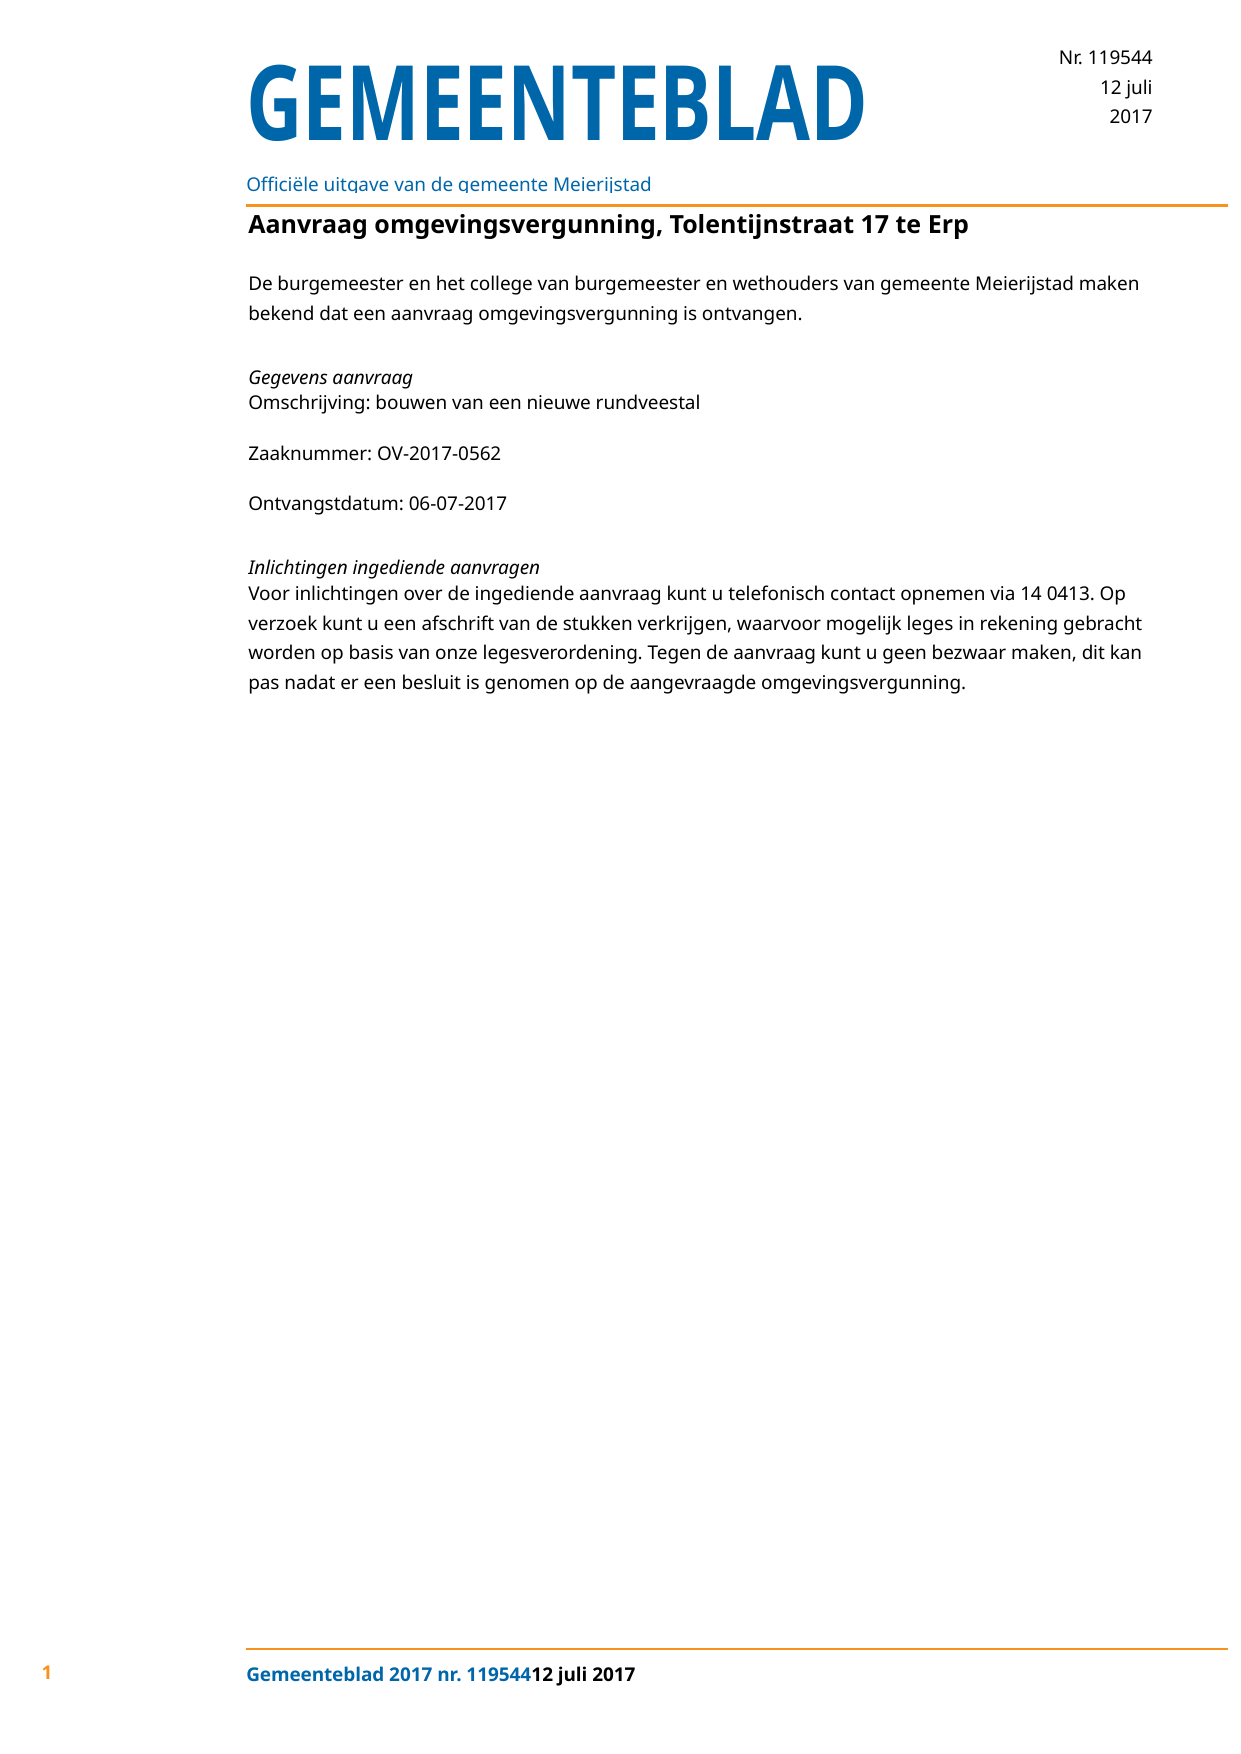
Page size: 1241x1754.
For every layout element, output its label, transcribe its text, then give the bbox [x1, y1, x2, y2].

text Gegevens aanvraag [248, 364, 1152, 389]
text Voor inlichtingen over de ingediende aanvraag kunt u telefonisch contact opnemen via 14 0413. Op verzoek kunt u een afschrift van de stukken verkrijgen, waarvoor mogelijk leges in rekening gebracht worden op basis van onze legesverordening. Tegen de aanvraag kunt u geen bezwaar maken, dit kan pas nadat er een besluit is genomen op de aangevraagde omgevingsvergunning. [248, 580, 1152, 694]
text Zaaknummer: OV-2017-0562 [248, 440, 1152, 466]
text Inlichtingen ingediende aanvragen [248, 554, 1152, 580]
text Aanvraag omgevingsvergunning, Tolentijnstraat 17 te Erp [248, 207, 1152, 241]
text Omschrijving: bouwen van een nieuwe rundveestal [248, 389, 1152, 415]
picture [41, 47, 231, 172]
text De burgemeester en het college van burgemeester en wethouders van gemeente Meierijstad maken bekend dat een aanvraag omgevingsvergunning is ontvangen. [248, 270, 1152, 326]
text Ontvangstdatum: 06-07-2017 [248, 490, 1152, 516]
